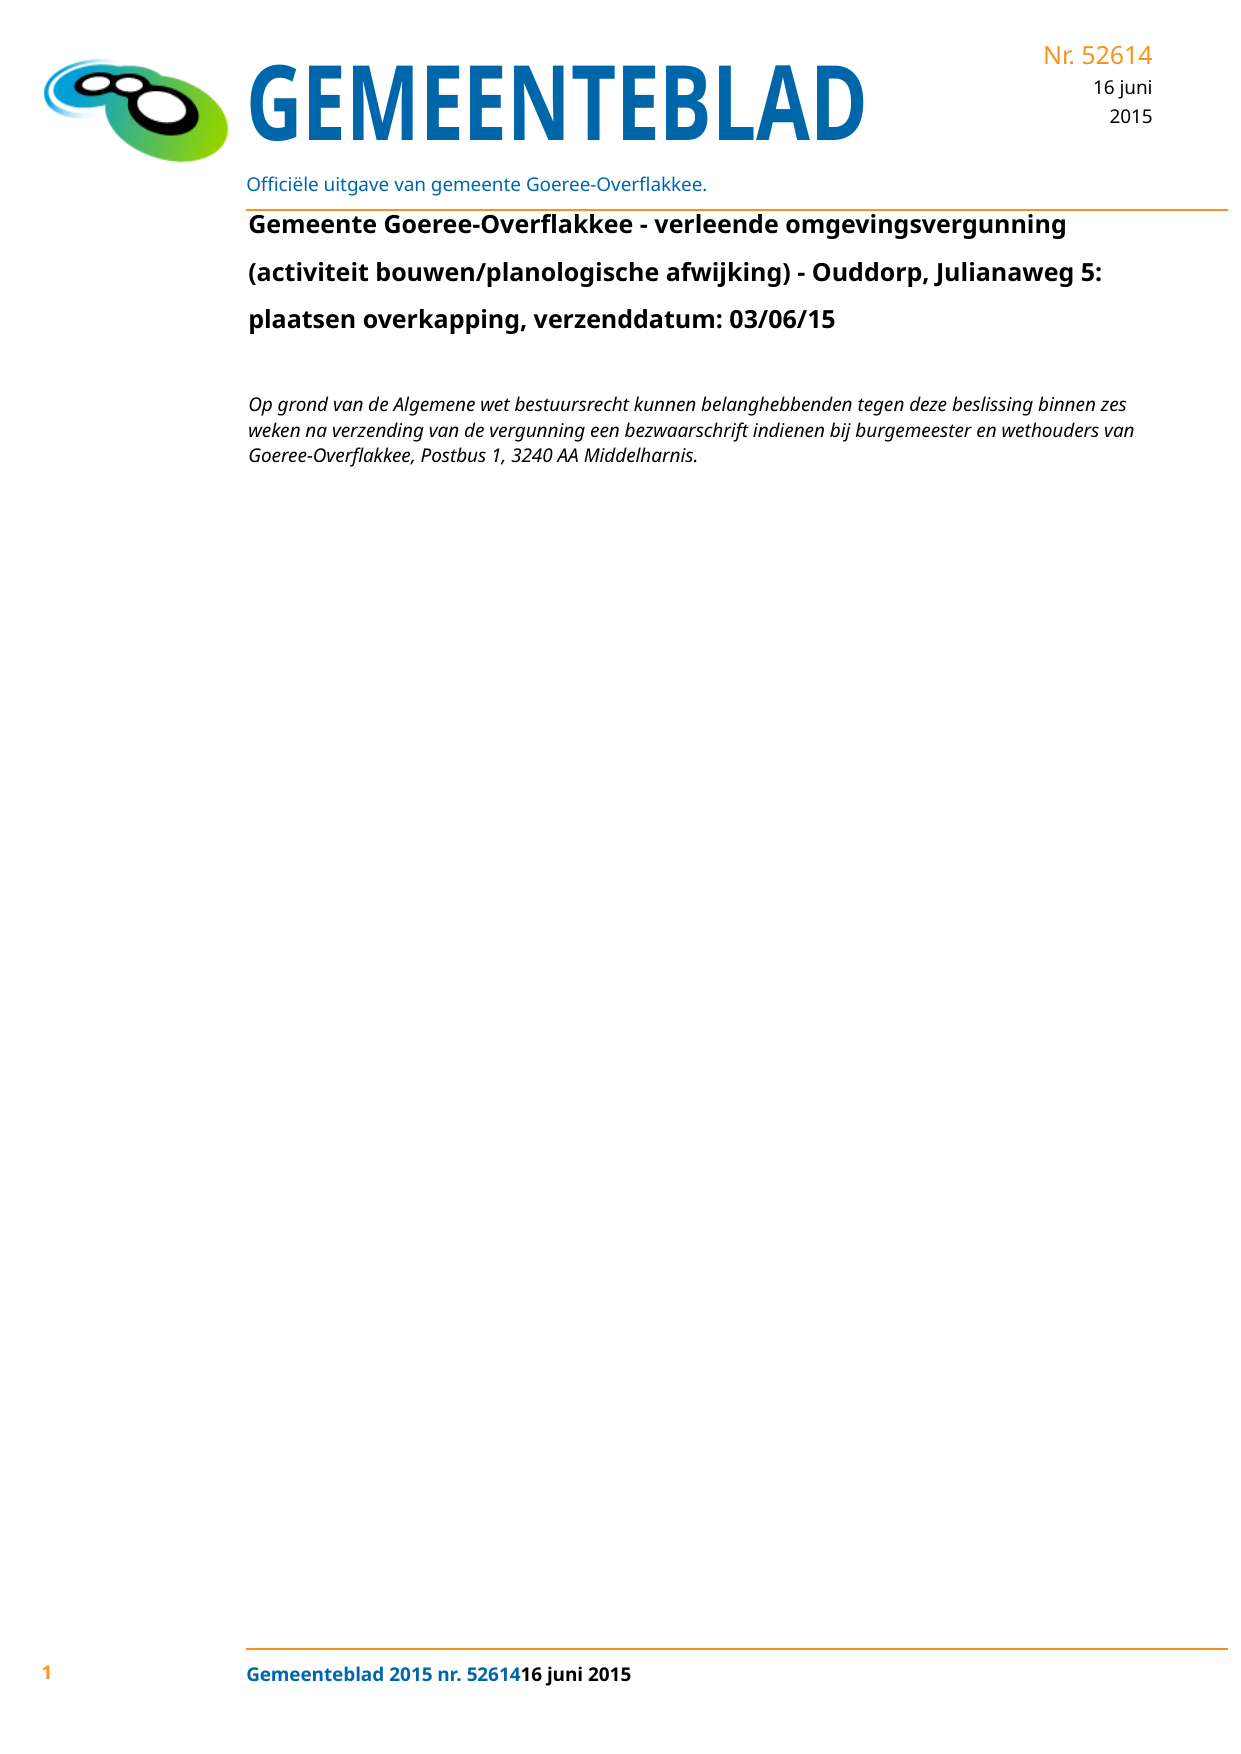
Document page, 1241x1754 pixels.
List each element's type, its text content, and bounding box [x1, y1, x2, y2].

text Op grond van de Algemene wet bestuursrecht kunnen belanghebbenden tegen deze beslissing binnen zes weken na verzending van de vergunning een bezwaarschrift indienen bij burgemeester en wethouders van Goeree-Overflakkee, Postbus 1, 3240 AA Middelharnis. [248, 391, 1152, 468]
text Gemeente Goeree-Overflakkee - verleende omgevingsvergunning (activiteit bouwen/planologische afwijking) - Ouddorp, Julianaweg 5: plaatsen overkapping, verzenddatum: 03/06/15 [248, 211, 1152, 336]
picture [41, 47, 231, 172]
